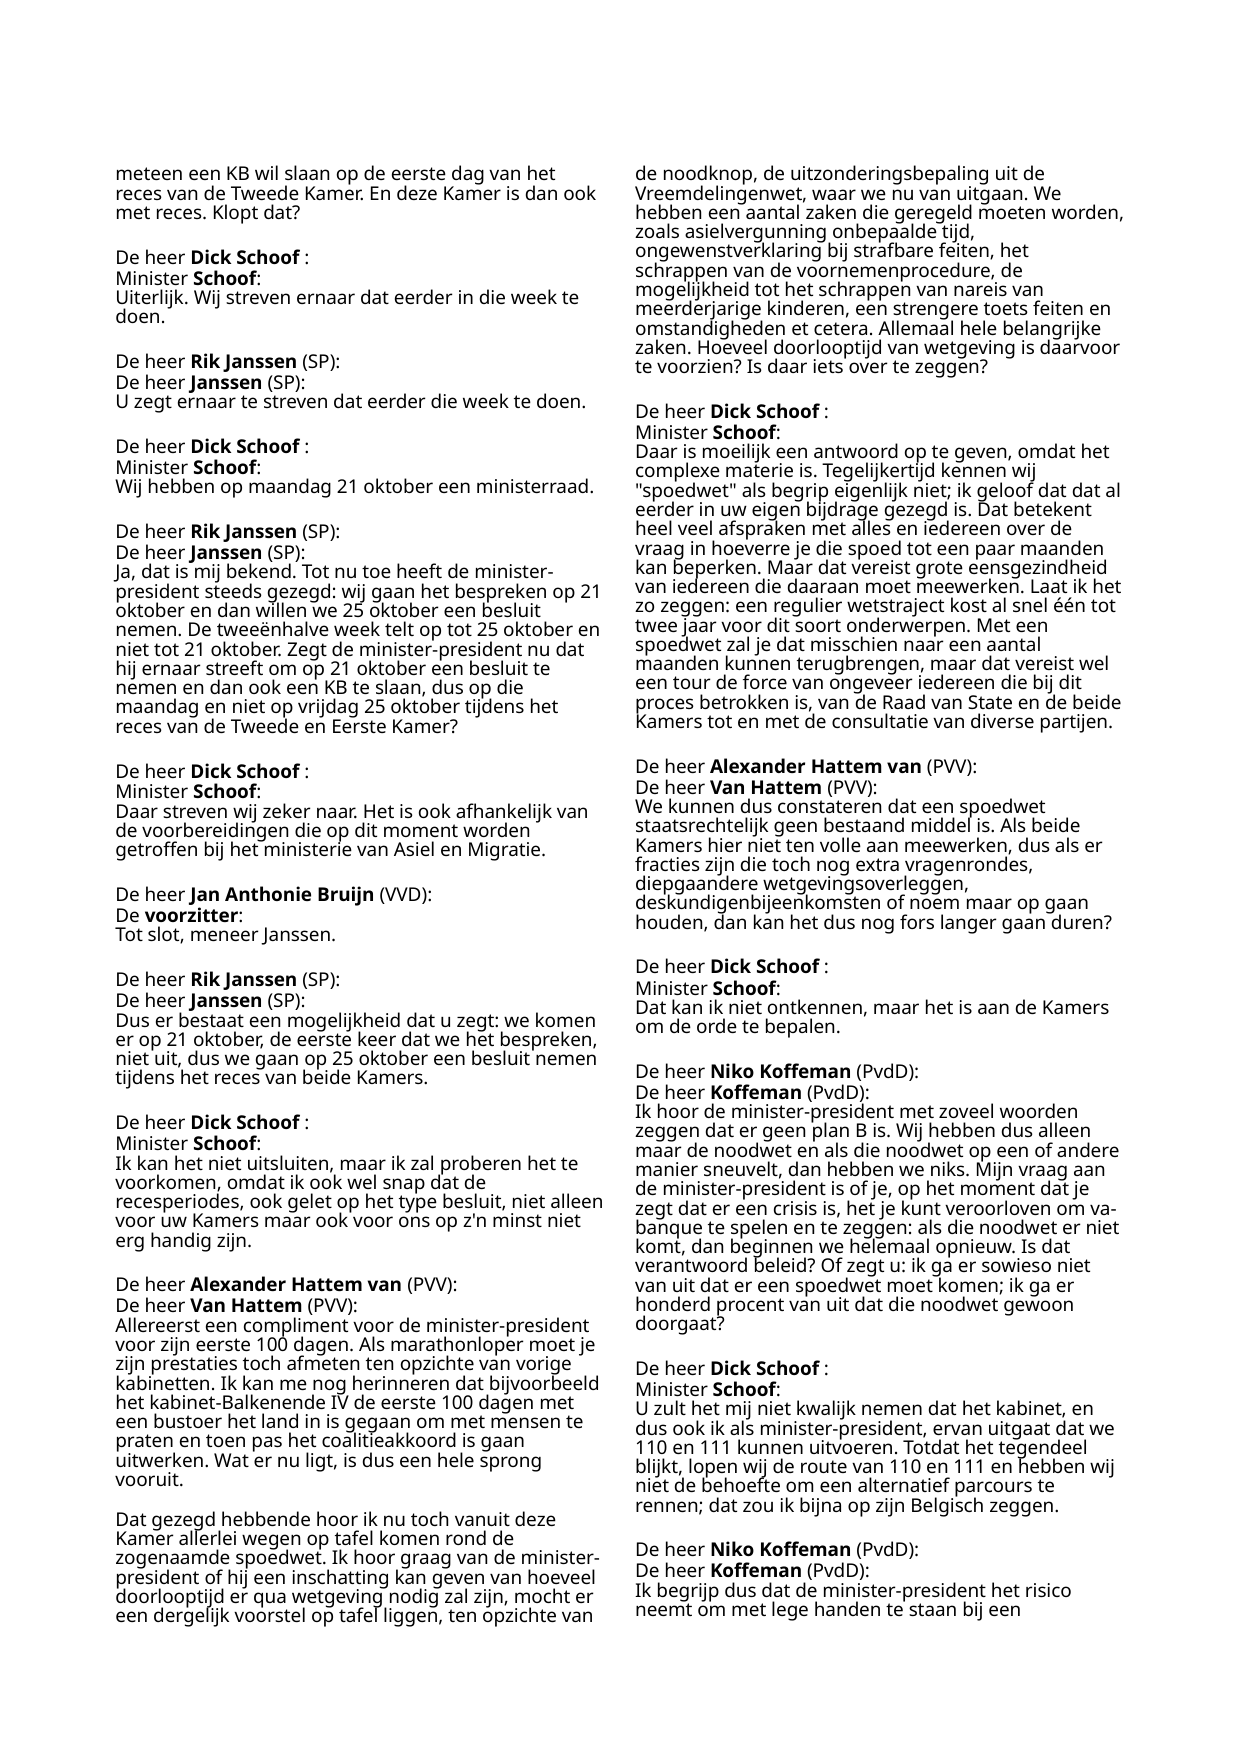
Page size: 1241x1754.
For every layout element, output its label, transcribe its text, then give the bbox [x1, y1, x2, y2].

text Tot slot, meneer Janssen. [115, 926, 605, 946]
text De heer Dick Schoof : [635, 398, 1125, 424]
text Allereerst een compliment voor de minister-president voor zijn eerste 100 dagen. Als marathonloper moet je zijn prestaties toch afmeten ten opzichte van vorige kabinetten. Ik kan me nog herinneren dat bijvoorbeeld het kabinet-Balkenende IV de eerste 100 dagen met een bustoer het land in is gegaan om met mensen te praten en toen pas het coalitieakkoord is gaan uitwerken. Wat er nu ligt, is dus een hele sprong vooruit. [115, 1317, 605, 1490]
text Daar streven wij zeker naar. Het is ook afhankelijk van de voorbereidingen die op dit moment worden getroffen bij het ministerie van Asiel en Migratie. [115, 803, 605, 861]
text De heer Rik Janssen (SP): [115, 967, 605, 992]
text De heer Van Hattem (PVV): [635, 779, 1125, 798]
text We kunnen dus constateren dat een spoedwet staatsrechtelijk geen bestaand middel is. Als beide Kamers hier niet ten volle aan meewerken, dus als er fracties zijn die toch nog extra vragenrondes, diepgaandere wetgevingsoverleggen, deskundigenbijeenkomsten of noem maar op gaan houden, dan kan het dus nog fors langer gaan duren? [635, 798, 1125, 933]
text Dat kan ik niet ontkennen, maar het is aan de Kamers om de orde te bepalen. [635, 999, 1125, 1037]
text Minister Schoof: [635, 424, 1125, 443]
text De heer Dick Schoof : [635, 1355, 1125, 1381]
text De heer Janssen (SP): [115, 544, 605, 563]
text De heer Koffeman (PvdD): [635, 1562, 1125, 1582]
text Ik hoor de minister-president met zoveel woorden zeggen dat er geen plan B is. Wij hebben dus alleen maar de noodwet en als die noodwet op een of andere manier sneuvelt, dan hebben we niks. Mijn vraag aan de minister-president is of je, op het moment dat je zegt dat er een crisis is, het je kunt veroorloven om va-banque te spelen en te zeggen: als die noodwet er niet komt, dan beginnen we helemaal opnieuw. Is dat verantwoord beleid? Of zegt u: ik ga er sowieso niet van uit dat er een spoedwet moet komen; ik ga er honderd procent van uit dat die noodwet gewoon doorgaat? [635, 1103, 1125, 1334]
text De voorzitter: [115, 907, 605, 926]
text Dat gezegd hebbende hoor ik nu toch vanuit deze Kamer allerlei wegen op tafel komen rond de zogenaamde spoedwet. Ik hoor graag van de minister-president of hij een inschatting kan geven van hoeveel doorlooptijd er qua wetgeving nodig zal zijn, mocht er een dergelijk voorstel op tafel liggen, ten opzichte van [115, 1511, 605, 1626]
text Minister Schoof: [115, 1135, 605, 1154]
text De heer Dick Schoof : [115, 758, 605, 783]
text De heer Janssen (SP): [115, 374, 605, 393]
text De heer Koffeman (PvdD): [635, 1084, 1125, 1103]
text Ik begrijp dus dat de minister-president het risico neemt om met lege handen te staan bij een [635, 1582, 1125, 1620]
text de noodknop, de uitzonderingsbepaling uit de Vreemdelingenwet, waar we nu van uitgaan. We hebben een aantal zaken die geregeld moeten worden, zoals asielvergunning onbepaalde tijd, ongewenstverklaring bij strafbare feiten, het schrappen van de voornemenprocedure, de mogelijkheid tot het schrappen van nareis van meerderjarige kinderen, een strengere toets feiten en omstandigheden et cetera. Allemaal hele belangrijke zaken. Hoeveel doorlooptijd van wetgeving is daarvoor te voorzien? Is daar iets over te zeggen? [635, 165, 1125, 377]
text Minister Schoof: [635, 979, 1125, 999]
text Minister Schoof: [115, 270, 605, 289]
text De heer Dick Schoof : [115, 244, 605, 270]
text De heer Alexander Hattem van (PVV): [635, 753, 1125, 779]
text U zult het mij niet kwalijk nemen dat het kabinet, en dus ook ik als minister-president, ervan uitgaat dat we 110 en 111 kunnen uitvoeren. Totdat het tegendeel blijkt, lopen wij de route van 110 en 111 en hebben wij niet de behoefte om een alternatief parcours te rennen; dat zou ik bijna op zijn Belgisch zeggen. [635, 1400, 1125, 1516]
text De heer Jan Anthonie Bruijn (VVD): [115, 881, 605, 907]
text Ik kan het niet uitsluiten, maar ik zal proberen het te voorkomen, omdat ik ook wel snap dat de recesperiodes, ook gelet op het type besluit, niet alleen voor uw Kamers maar ook voor ons op z'n minst niet erg handig zijn. [115, 1154, 605, 1251]
text De heer Niko Koffeman (PvdD): [635, 1537, 1125, 1562]
text De heer Alexander Hattem van (PVV): [115, 1272, 605, 1297]
text Minister Schoof: [115, 783, 605, 803]
text De heer Van Hattem (PVV): [115, 1297, 605, 1317]
text Minister Schoof: [115, 459, 605, 478]
text Dus er bestaat een mogelijkheid dat u zegt: we komen er op 21 oktober, de eerste keer dat we het bespreken, niet uit, dus we gaan op 25 oktober een besluit nemen tijdens het reces van beide Kamers. [115, 1012, 605, 1089]
text De heer Dick Schoof : [635, 954, 1125, 979]
text U zegt ernaar te streven dat eerder die week te doen. [115, 393, 605, 413]
text De heer Dick Schoof : [115, 1109, 605, 1135]
text Uiterlijk. Wij streven ernaar dat eerder in die week te doen. [115, 289, 605, 327]
text Wij hebben op maandag 21 oktober een ministerraad. [115, 478, 605, 498]
text Daar is moeilijk een antwoord op te geven, omdat het complexe materie is. Tegelijkertijd kennen wij "spoedwet" als begrip eigenlijk niet; ik geloof dat dat al eerder in uw eigen bijdrage gezegd is. Dat betekent heel veel afspraken met alles en iedereen over de vraag in hoeverre je die spoed tot een paar maanden kan beperken. Maar dat vereist grote eensgezindheid van iedereen die daaraan moet meewerken. Laat ik het zo zeggen: een regulier wetstraject kost al snel één tot twee jaar voor dit soort onderwerpen. Met een spoedwet zal je dat misschien naar een aantal maanden kunnen terugbrengen, maar dat vereist wel een tour de force van ongeveer iedereen die bij dit proces betrokken is, van de Raad van State en de beide Kamers tot en met de consultatie van diverse partijen. [635, 443, 1125, 732]
text De heer Rik Janssen (SP): [115, 518, 605, 544]
text Ja, dat is mij bekend. Tot nu toe heeft de minister-president steeds gezegd: wij gaan het bespreken op 21 oktober en dan willen we 25 oktober een besluit nemen. De tweeënhalve week telt op tot 25 oktober en niet tot 21 oktober. Zegt de minister-president nu dat hij ernaar streeft om op 21 oktober een besluit te nemen en dan ook een KB te slaan, dus op die maandag en niet op vrijdag 25 oktober tijdens het reces van de Tweede en Eerste Kamer? [115, 563, 605, 737]
text De heer Dick Schoof : [115, 433, 605, 459]
text meteen een KB wil slaan op de eerste dag van het reces van de Tweede Kamer. En deze Kamer is dan ook met reces. Klopt dat? [115, 165, 605, 223]
text Minister Schoof: [635, 1381, 1125, 1400]
text De heer Rik Janssen (SP): [115, 348, 605, 374]
text De heer Niko Koffeman (PvdD): [635, 1058, 1125, 1084]
text De heer Janssen (SP): [115, 992, 605, 1012]
